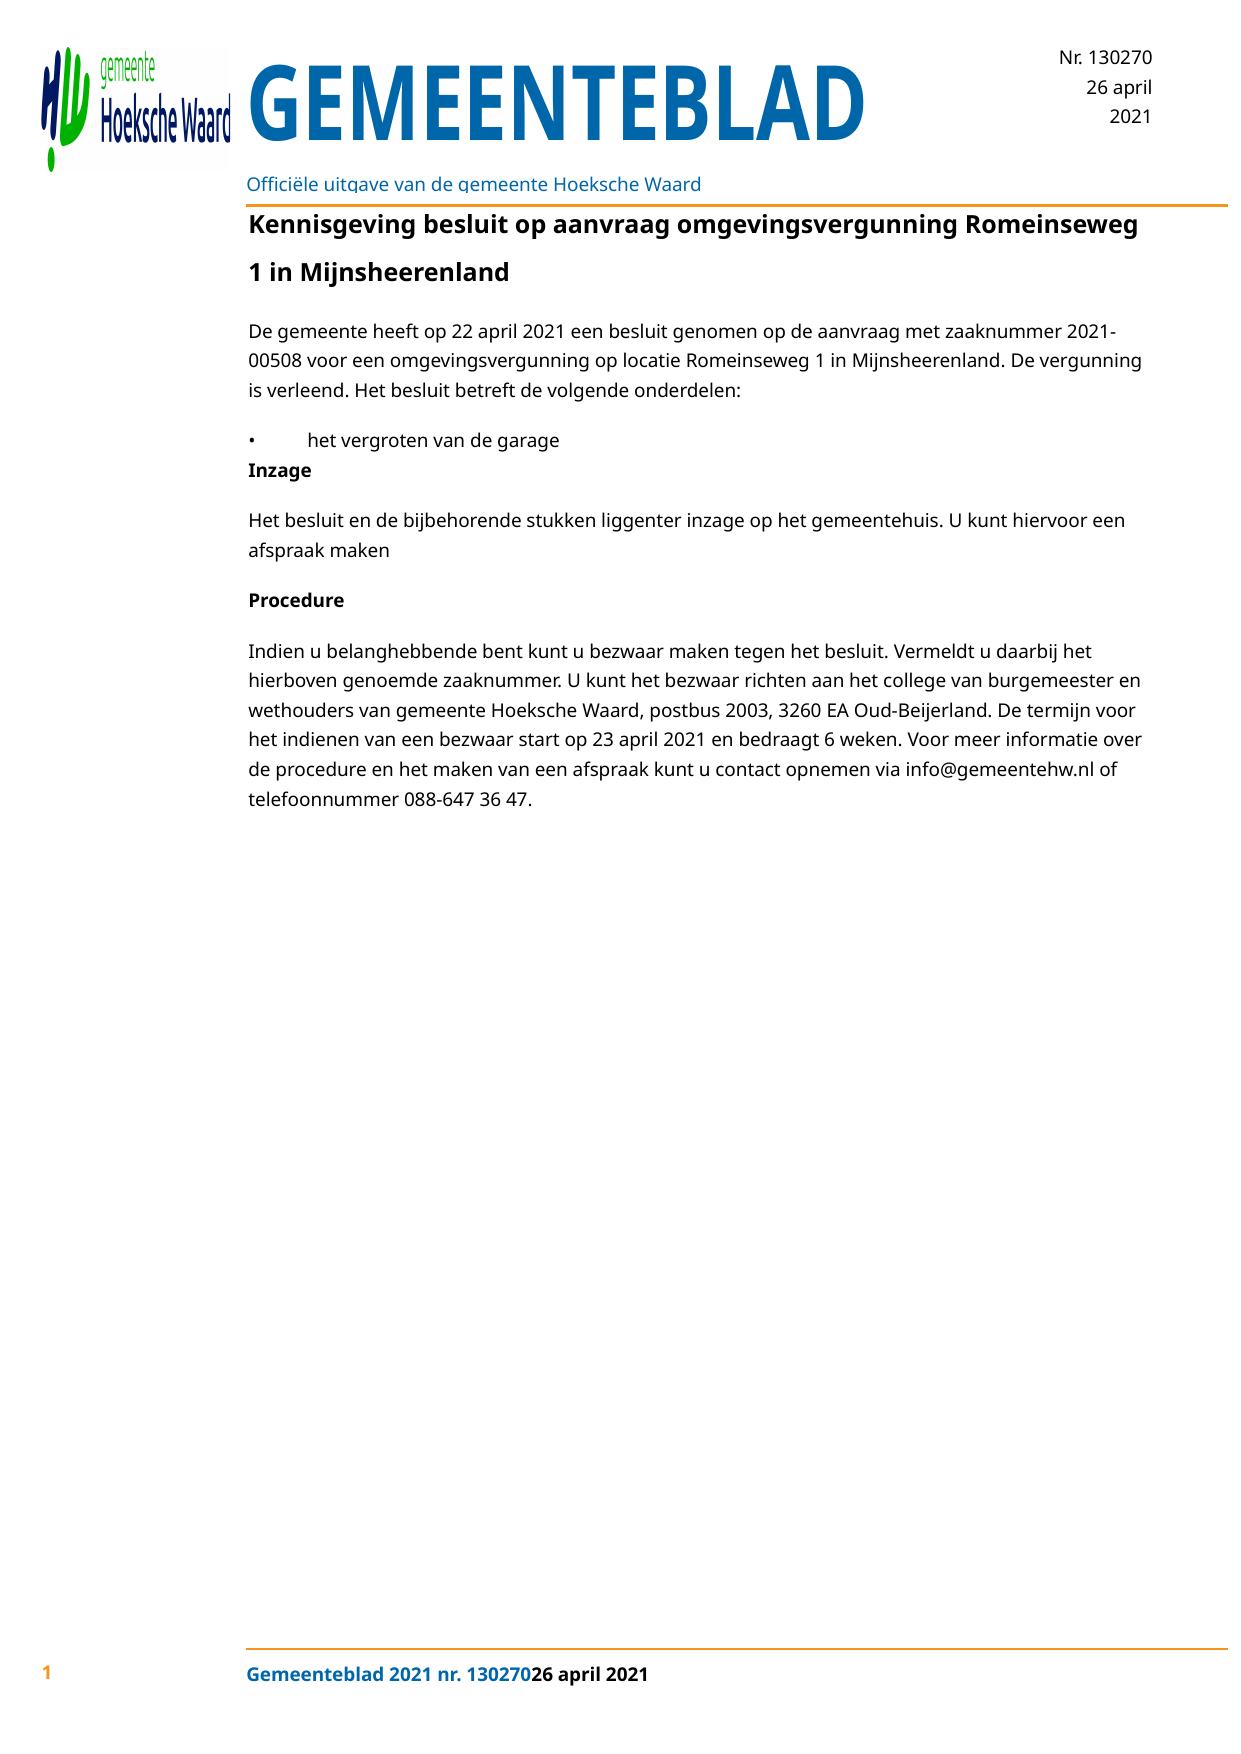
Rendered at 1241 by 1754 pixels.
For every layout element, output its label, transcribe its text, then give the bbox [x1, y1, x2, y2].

picture [41, 47, 231, 172]
text Kennisgeving besluit op aanvraag omgevingsvergunning Romeinseweg 1 in Mijnsheerenland [248, 207, 1152, 288]
text Inzage [248, 457, 1152, 483]
text Procedure [248, 587, 1152, 613]
text Indien u belanghebbende bent kunt u bezwaar maken tegen het besluit. Vermeldt u daarbij het hierboven genoemde zaaknummer. U kunt het bezwaar richten aan het college van burgemeester en wethouders van gemeente Hoeksche Waard, postbus 2003, 3260 EA Oud-Beijerland. De termijn voor het indienen van een bezwaar start op 23 april 2021 en bedraagt 6 weken. Voor meer informatie over de procedure en het maken van een afspraak kunt u contact opnemen via info@gemeentehw.nl of telefoonnummer 088-647 36 47. [248, 638, 1152, 812]
text Het besluit en de bijbehorende stukken liggenter inzage op het gemeentehuis. U kunt hiervoor een afspraak maken [248, 507, 1152, 563]
text De gemeente heeft op 22 april 2021 een besluit genomen op de aanvraag met zaaknummer 2021-00508 voor een omgevingsvergunning op locatie Romeinseweg 1 in Mijnsheerenland. De vergunning is verleend. Het besluit betreft de volgende onderdelen: [248, 318, 1152, 403]
list het vergroten van de garage [248, 427, 1152, 453]
